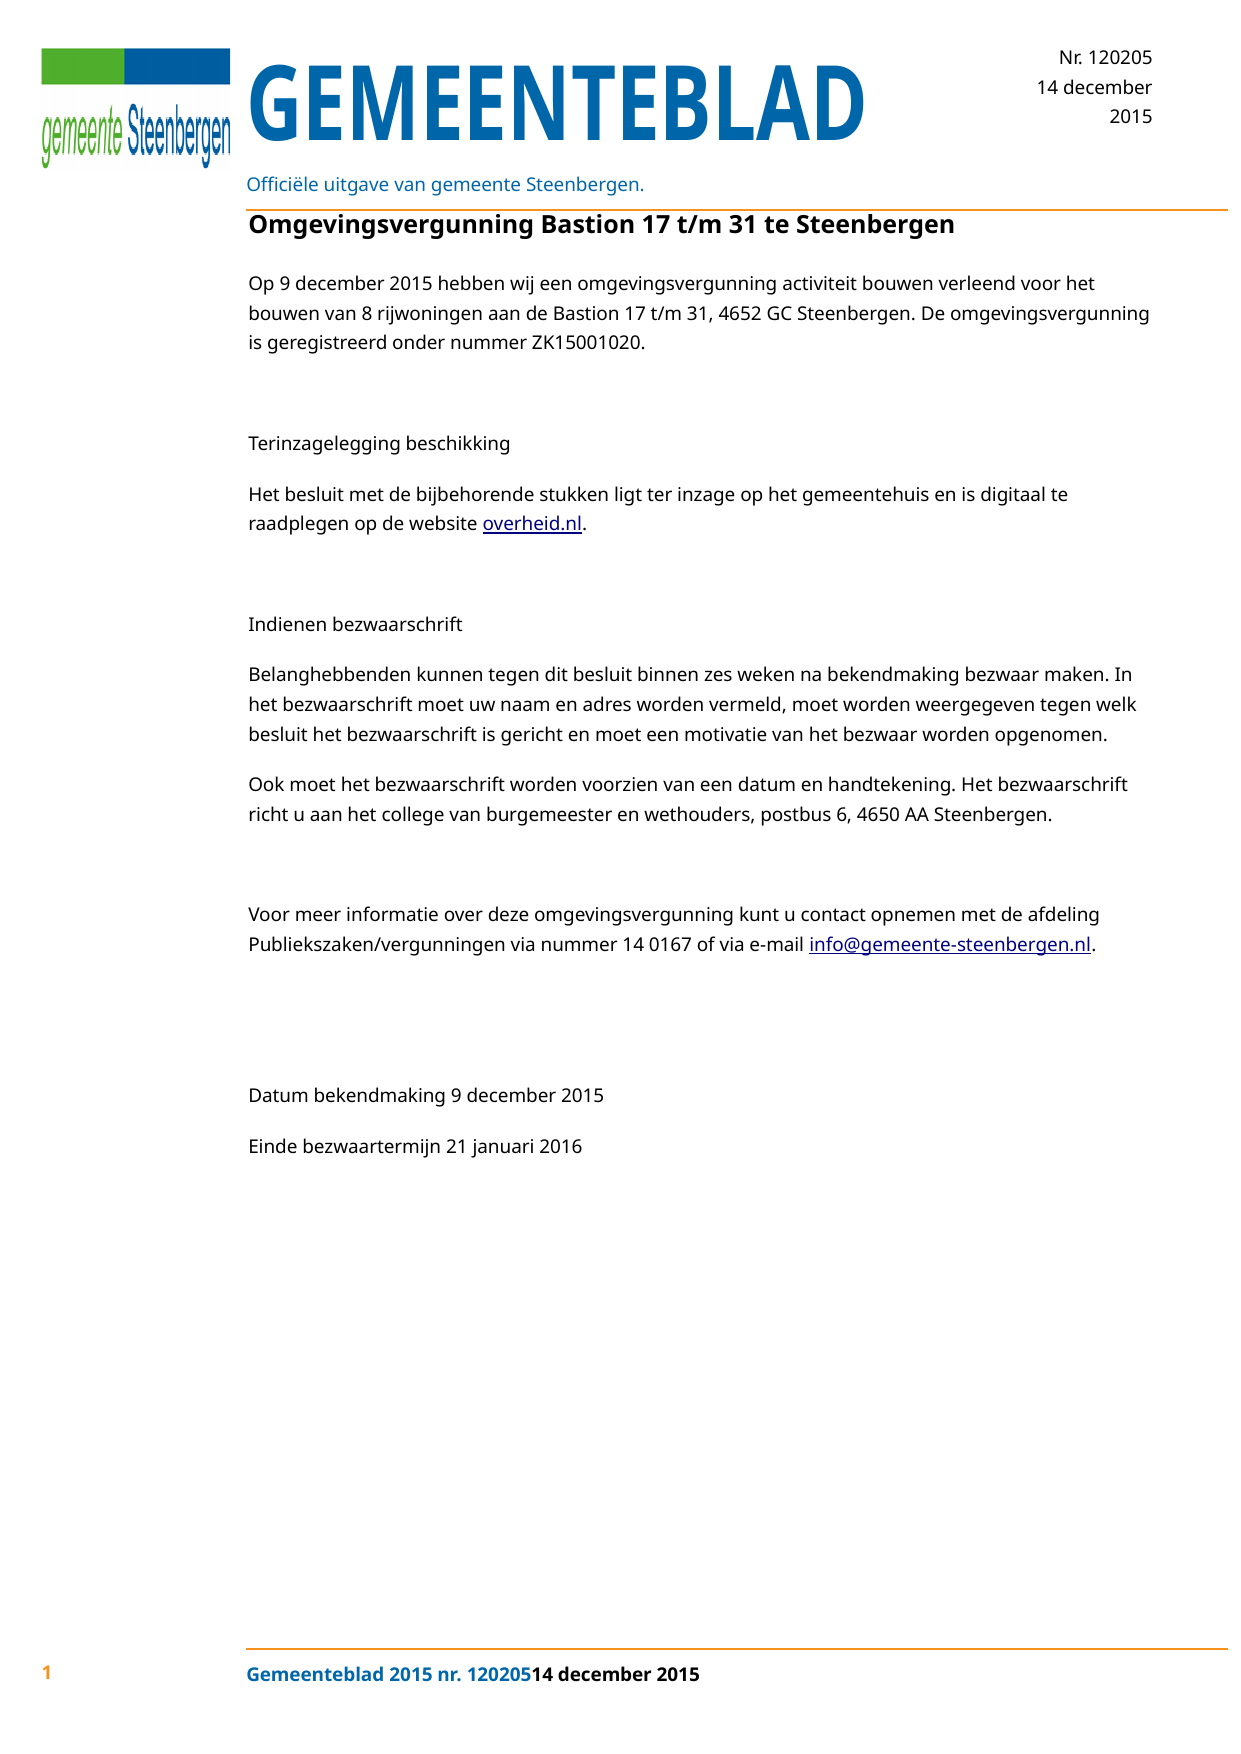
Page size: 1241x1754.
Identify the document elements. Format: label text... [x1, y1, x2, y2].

text Voor meer informatie over deze omgevingsvergunning kunt u contact opnemen met de afdeling Publiekszaken/vergunningen via nummer 14 0167 of via e-mail info@gemeente-steenbergen.nl. [248, 902, 1152, 957]
picture [41, 47, 231, 172]
text Op 9 december 2015 hebben wij een omgevingsvergunning activiteit bouwen verleend voor het bouwen van 8 rijwoningen aan de Bastion 17 t/m 31, 4652 GC Steenbergen. De omgevingsvergunning is geregistreerd onder nummer ZK15001020. [248, 270, 1152, 355]
text Ook moet het bezwaarschrift worden voorzien van een datum en handtekening. Het bezwaarschrift richt u aan het college van burgemeester en wethouders, postbus 6, 4650 AA Steenbergen. [248, 771, 1152, 826]
text Het besluit met de bijbehorende stukken ligt ter inzage op het gemeentehuis en is digitaal te raadplegen op de website overheid.nl. [248, 481, 1152, 536]
text Einde bezwaartermijn 21 januari 2016 [248, 1133, 1152, 1158]
text Indienen bezwaarschrift [248, 611, 1152, 637]
text Omgevingsvergunning Bastion 17 t/m 31 te Steenbergen [248, 211, 1152, 241]
text Belanghebbenden kunnen tegen dit besluit binnen zes weken na bekendmaking bezwaar maken. In het bezwaarschrift moet uw naam en adres worden vermeld, moet worden weergegeven tegen welk besluit het bezwaarschrift is gericht en moet een motivatie van het bezwaar worden opgenomen. [248, 662, 1152, 746]
text Terinzagelegging beschikking [248, 430, 1152, 456]
text Datum bekendmaking 9 december 2015 [248, 1082, 1152, 1108]
